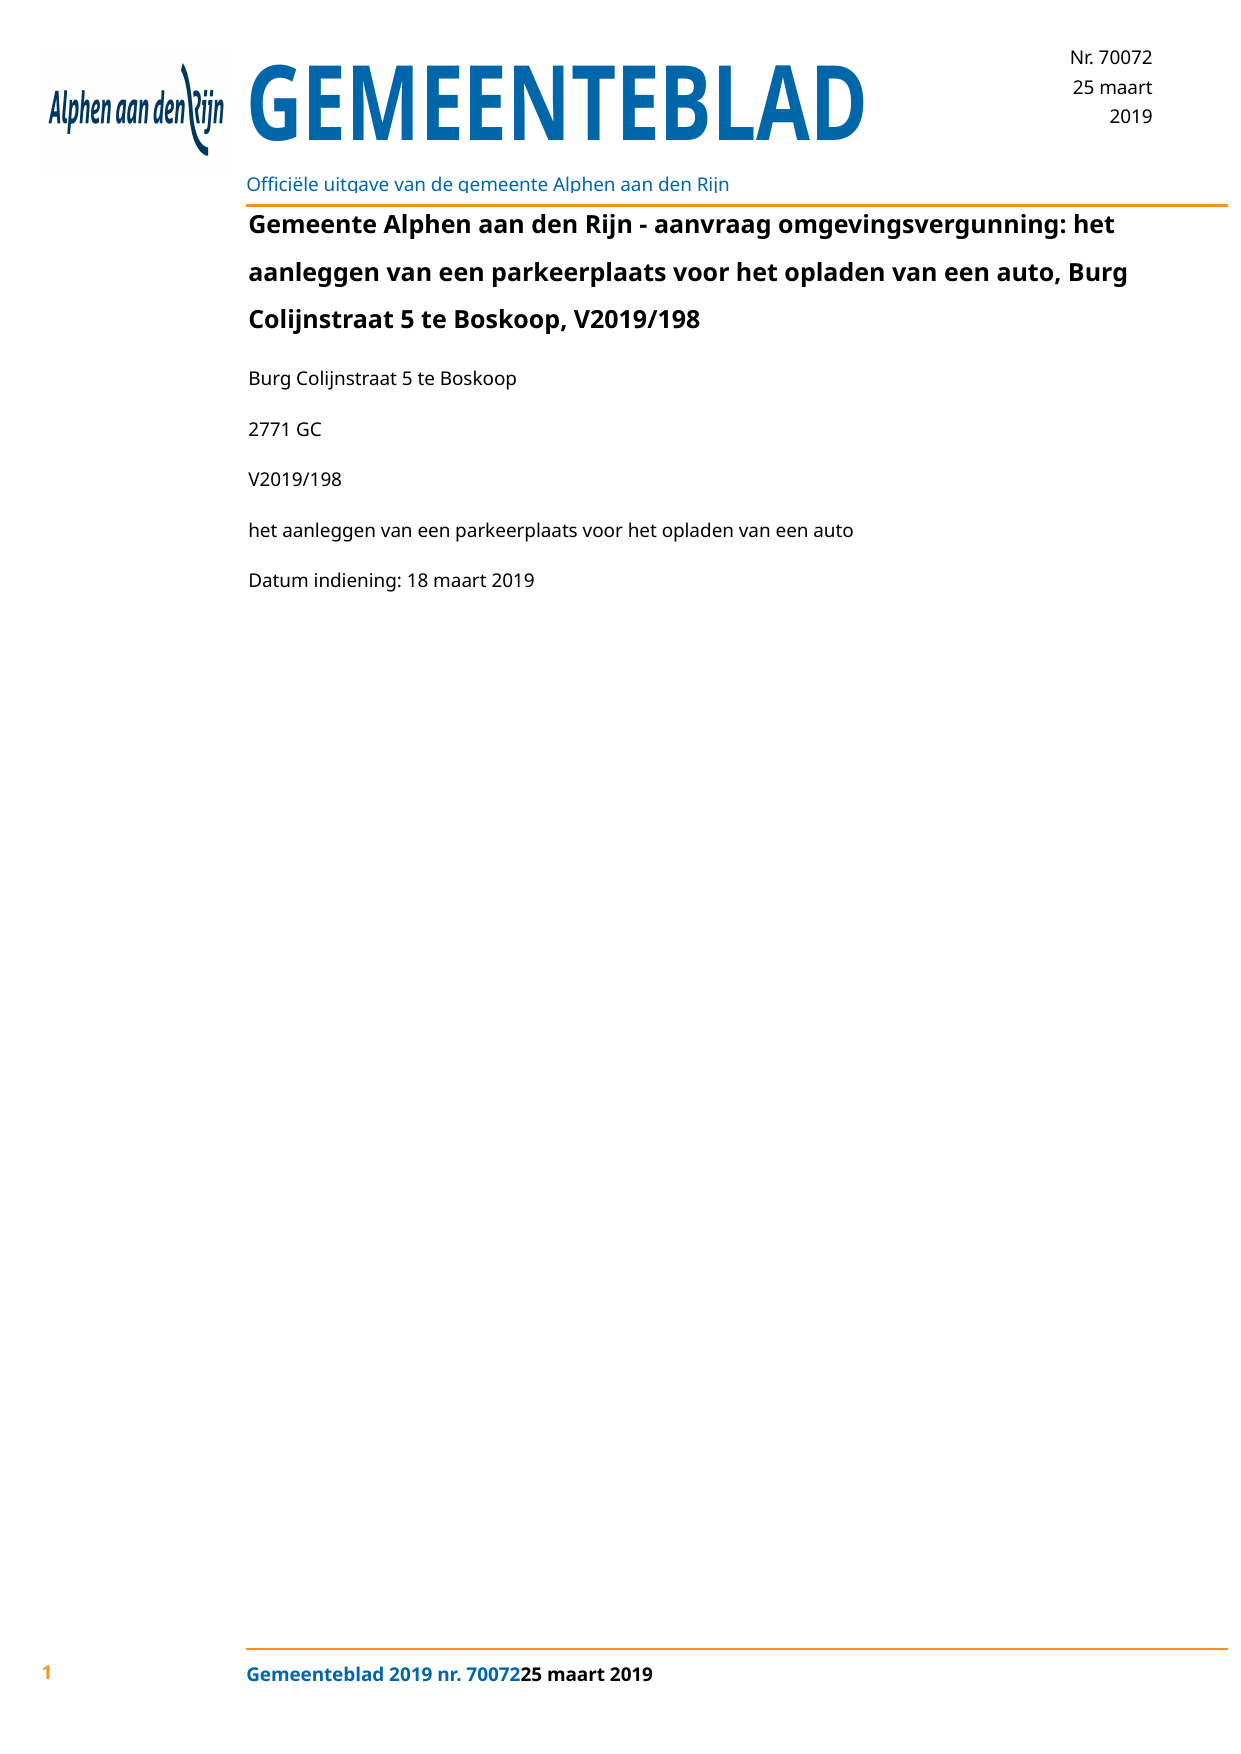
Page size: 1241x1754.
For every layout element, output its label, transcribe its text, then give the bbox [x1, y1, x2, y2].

text Datum indiening: 18 maart 2019 [248, 567, 1152, 593]
text het aanleggen van een parkeerplaats voor het opladen van een auto [248, 517, 1152, 542]
picture [41, 47, 231, 172]
text V2019/198 [248, 466, 1152, 492]
text Burg Colijnstraat 5 te Boskoop [248, 366, 1152, 391]
text 2771 GC [248, 416, 1152, 442]
text Gemeente Alphen aan den Rijn - aanvraag omgevingsvergunning: het aanleggen van een parkeerplaats voor het opladen van een auto, Burg Colijnstraat 5 te Boskoop, V2019/198 [248, 207, 1152, 336]
